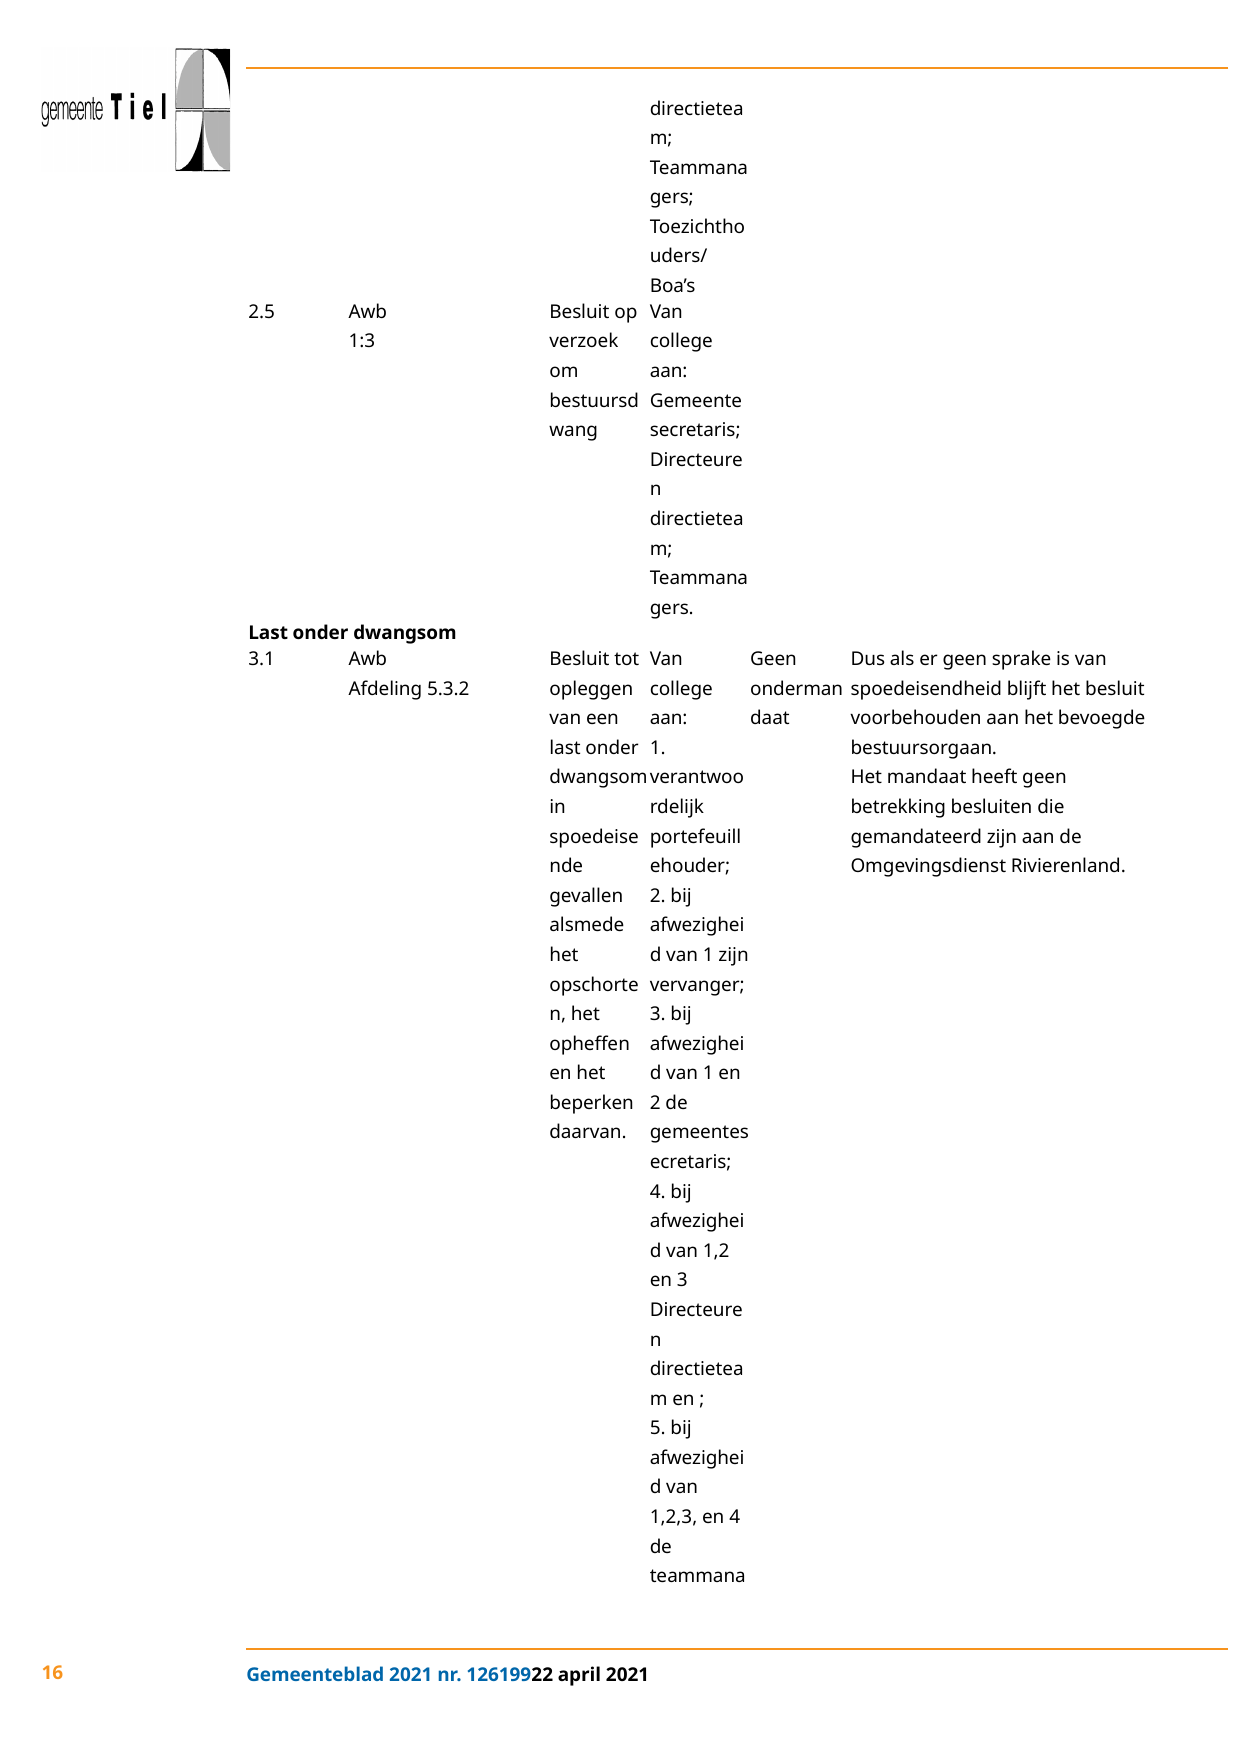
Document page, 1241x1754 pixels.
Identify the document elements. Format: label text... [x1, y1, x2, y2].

table_cell Besluit tot opleggen van een last onder dwangsom in spoedeisende gevallen alsmede het opschorten, het opheffen en het beperken daarvan. [549, 645, 649, 1588]
picture [41, 47, 231, 172]
table_cell Awb Afdeling 5.3.2 [348, 645, 549, 1588]
table_cell [750, 298, 850, 619]
table_cell 2.5 [248, 298, 348, 619]
table_cell [248, 95, 348, 298]
table_cell Van college aan: Gemeentesecretaris; Directeuren directieteam; Teammanagers. [650, 298, 750, 619]
table_cell [850, 95, 1152, 298]
table_cell Besluit op verzoek om bestuursdwang [549, 298, 649, 619]
table_cell Van college aan: 1. verantwoordelijk portefeuillehouder; 2. bij afwezigheid van 1 zijn vervanger; 3. bij afwezigheid van 1 en 2 de gemeentesecretaris; 4. bij afwezigheid van 1,2 en 3 Directeuren directieteam en ; 5. bij afwezigheid van 1,2,3, en 4 de teammana [650, 645, 750, 1588]
table_cell Geen ondermandaat [750, 645, 850, 1588]
table_cell [750, 95, 850, 298]
table_cell directieteam; Teammanagers; Toezichthouders/Boa’s [650, 95, 750, 298]
table_cell Last onder dwangsom [248, 620, 1152, 645]
table_cell Dus als er geen sprake is van spoedeisendheid blijft het besluit voorbehouden aan het bevoegde bestuursorgaan. Het mandaat heeft geen betrekking besluiten die gemandateerd zijn aan de Omgevingsdienst Rivierenland. [850, 645, 1152, 1588]
table_cell [549, 95, 649, 298]
table_cell 3.1 [248, 645, 348, 1588]
table_cell [348, 95, 549, 298]
table_cell [850, 298, 1152, 619]
table_cell Awb 1:3 [348, 298, 549, 619]
